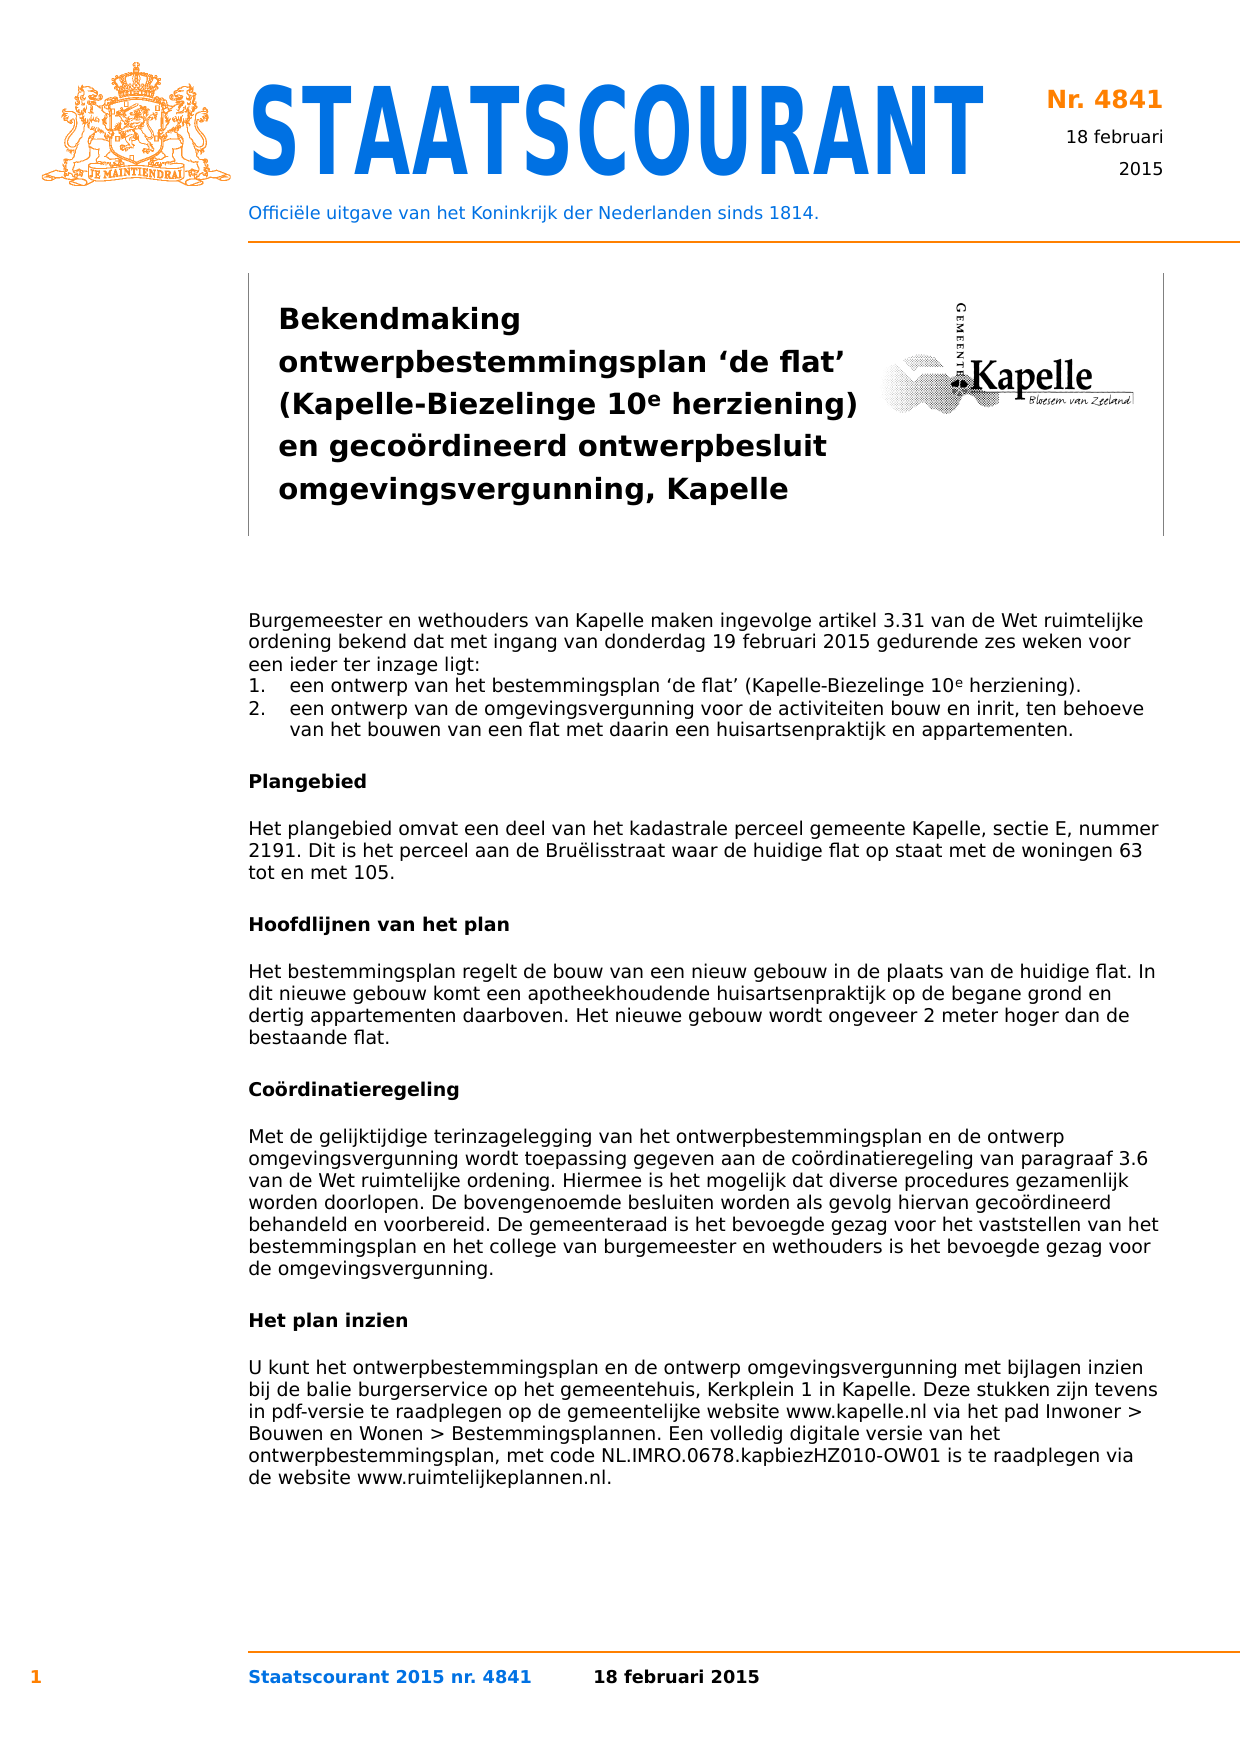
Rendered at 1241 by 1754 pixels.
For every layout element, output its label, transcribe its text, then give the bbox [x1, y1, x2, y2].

text 1. een ontwerp van het bestemmingsplan ‘de flat’ (Kapelle-Biezelinge 10e herziening). [248, 675, 1163, 697]
table_header Nr. 4841 [998, 62, 1240, 121]
text 2. een ontwerp van de omgevingsvergunning voor de activiteiten bouw en inrit, ten behoeve van het bouwen van een flat met daarin een huisartsenpraktijk en appartementen. [248, 697, 1163, 741]
table_cell 18 februari [998, 121, 1240, 153]
subtitle Hoofdlijnen van het plan [248, 914, 1163, 936]
text Het bestemmingsplan regelt de bouw van een nieuw gebouw in de plaats van de huidige flat. In dit nieuwe gebouw komt een apotheekhoudende huisartsenpraktijk op de begane grond en dertig appartementen daarboven. Het nieuwe gebouw wordt ongeveer 2 meter hoger dan de bestaande flat. [248, 961, 1163, 1049]
picture [879, 302, 1134, 415]
subtitle Bekendmaking ontwerpbestemmingsplan ‘de flat’ (Kapelle-Biezelinge 10e herziening) en gecoördineerd ontwerpbesluit omgevingsvergunning, Kapelle [249, 273, 1163, 536]
text Het plangebied omvat een deel van het kadastrale perceel gemeente Kapelle, sectie E, nummer 2191. Dit is het perceel aan de Bruëlisstraat waar de huidige flat op staat met de woningen 63 tot en met 105. [248, 818, 1163, 884]
subtitle Het plan inzien [248, 1310, 1163, 1332]
text Burgemeester en wethouders van Kapelle maken ingevolge artikel 3.31 van de Wet ruimtelijke ordening bekend dat met ingang van donderdag 19 februari 2015 gedurende zes weken voor een ieder ter inzage ligt: [248, 609, 1163, 675]
picture [41, 62, 231, 186]
text Met de gelijktijdige terinzagelegging van het ontwerpbestemmingsplan en de ontwerp omgevingsvergunning wordt toepassing gegeven aan de coördinatieregeling van paragraaf 3.6 van de Wet ruimtelijke ordening. Hiermee is het mogelijk dat diverse procedures gezamenlijk worden doorlopen. De bovengenoemde besluiten worden als gevolg hiervan gecoördineerd behandeld en voorbereid. De gemeenteraad is het bevoegde gezag voor het vaststellen van het bestemmingsplan en het college van burgemeester en wethouders is het bevoegde gezag voor de omgevingsvergunning. [248, 1126, 1163, 1280]
subtitle Coördinatieregeling [248, 1079, 1163, 1101]
text U kunt het ontwerpbestemmingsplan en de ontwerp omgevingsvergunning met bijlagen inzien bij de balie burgerservice op het gemeentehuis, Kerkplein 1 in Kapelle. Deze stukken zijn tevens in pdf-versie te raadplegen op de gemeentelijke website www.kapelle.nl via het pad Inwoner > Bouwen en Wonen > Bestemmingsplannen. Een volledig digitale versie van het ontwerpbestemmingsplan, met code NL.IMRO.0678.kapbiezHZ010-OW01 is te raadplegen via de website www.ruimtelijkeplannen.nl. [248, 1357, 1163, 1489]
table_cell 2015 [998, 153, 1240, 203]
subtitle Plangebied [248, 771, 1163, 793]
table_header [25, 62, 248, 241]
table_header STAATSCOURANT [248, 62, 998, 203]
table_cell Officiële uitgave van het Koninkrijk der Nederlanden sinds 1814. [248, 203, 1240, 241]
